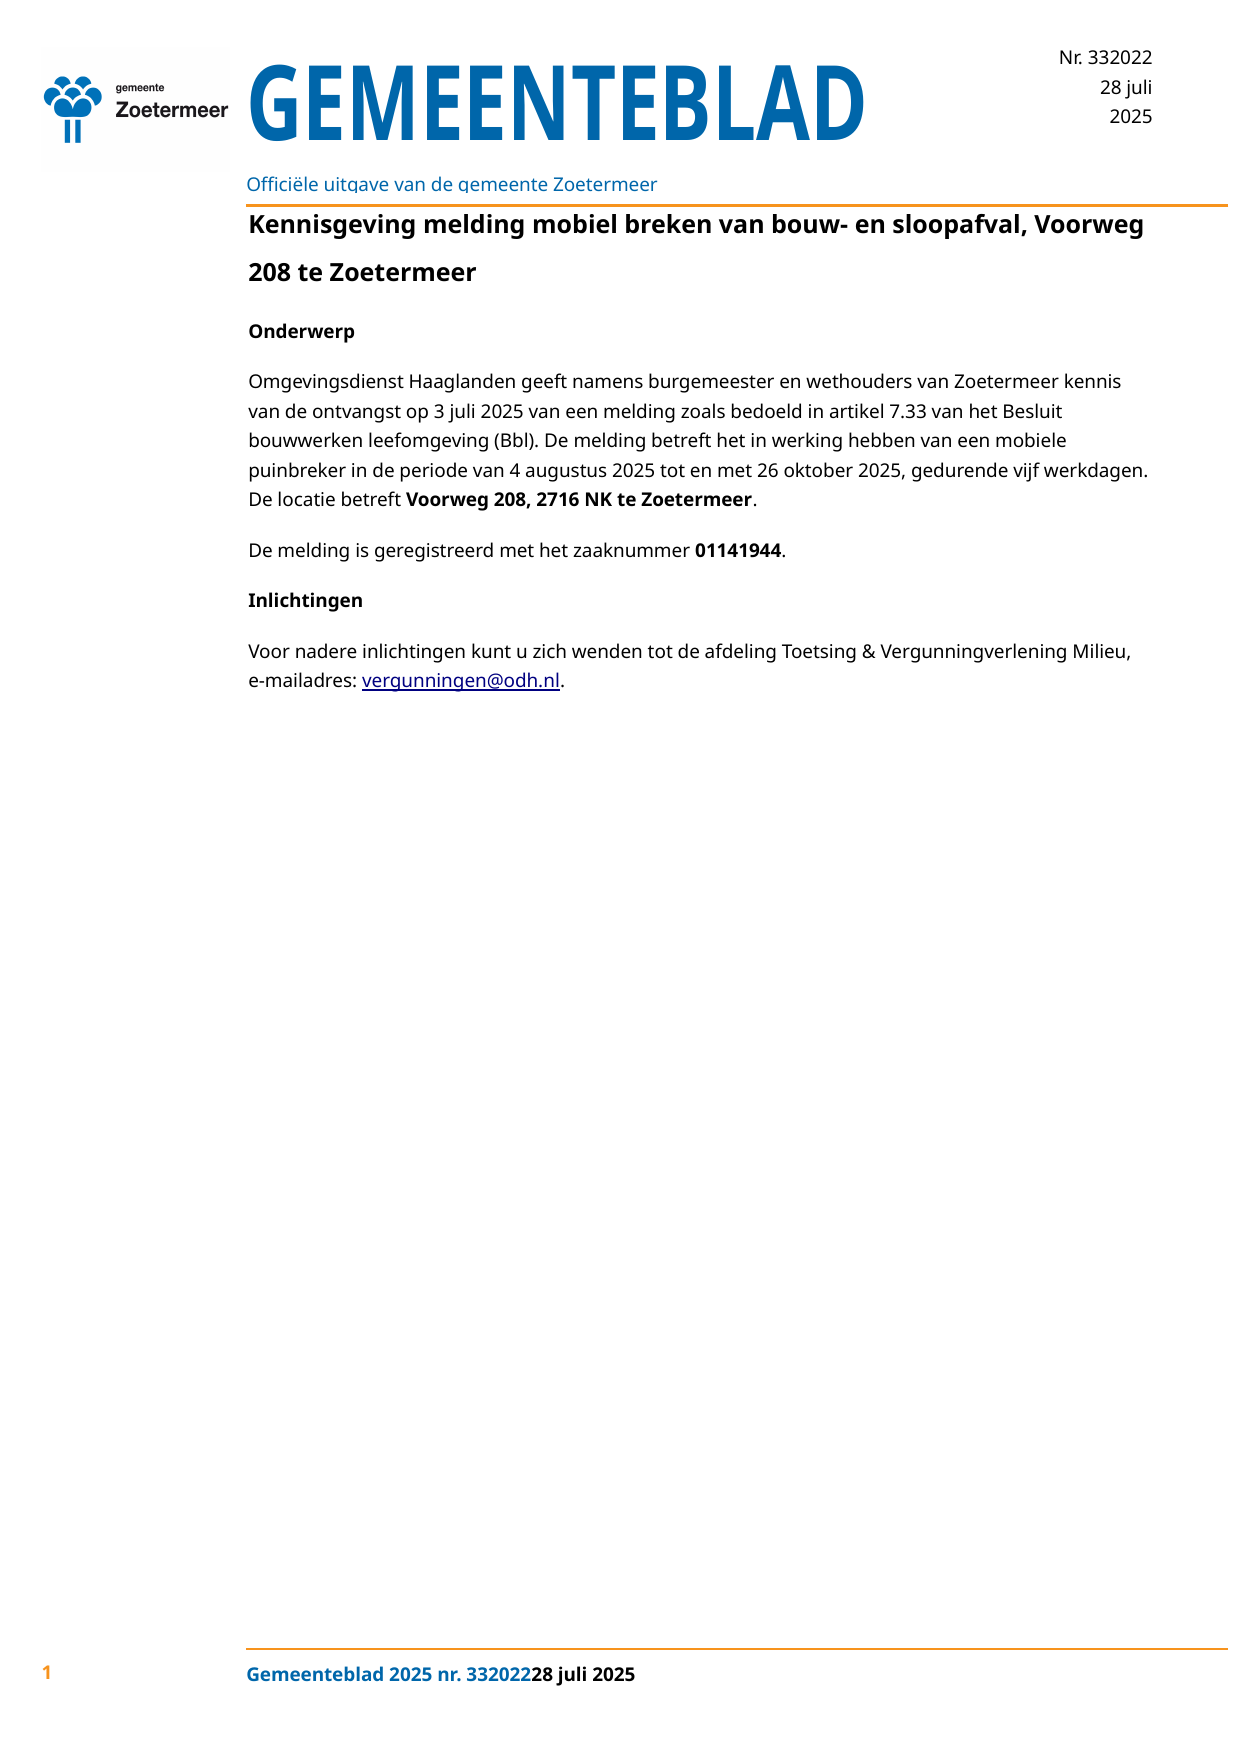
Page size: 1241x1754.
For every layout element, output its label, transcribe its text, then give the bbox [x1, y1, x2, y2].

text Onderwerp [248, 318, 1152, 344]
picture [41, 47, 231, 172]
text Inlichtingen [248, 587, 1152, 613]
text Kennisgeving melding mobiel breken van bouw- en sloopafval, Voorweg 208 te Zoetermeer [248, 207, 1152, 288]
text Voor nadere inlichtingen kunt u zich wenden tot de afdeling Toetsing & Vergunningverlening Milieu, e-mailadres: vergunningen@odh.nl. [248, 638, 1152, 693]
text De melding is geregistreerd met het zaaknummer 01141944. [248, 537, 1152, 563]
text Omgevingsdienst Haaglanden geeft namens burgemeester en wethouders van Zoetermeer kennis van de ontvangst op 3 juli 2025 van een melding zoals bedoeld in artikel 7.33 van het Besluit bouwwerken leefomgeving (Bbl). De melding betreft het in werking hebben van een mobiele puinbreker in de periode van 4 augustus 2025 tot en met 26 oktober 2025, gedurende vijf werkdagen. De locatie betreft Voorweg 208, 2716 NK te Zoetermeer. [248, 368, 1152, 512]
